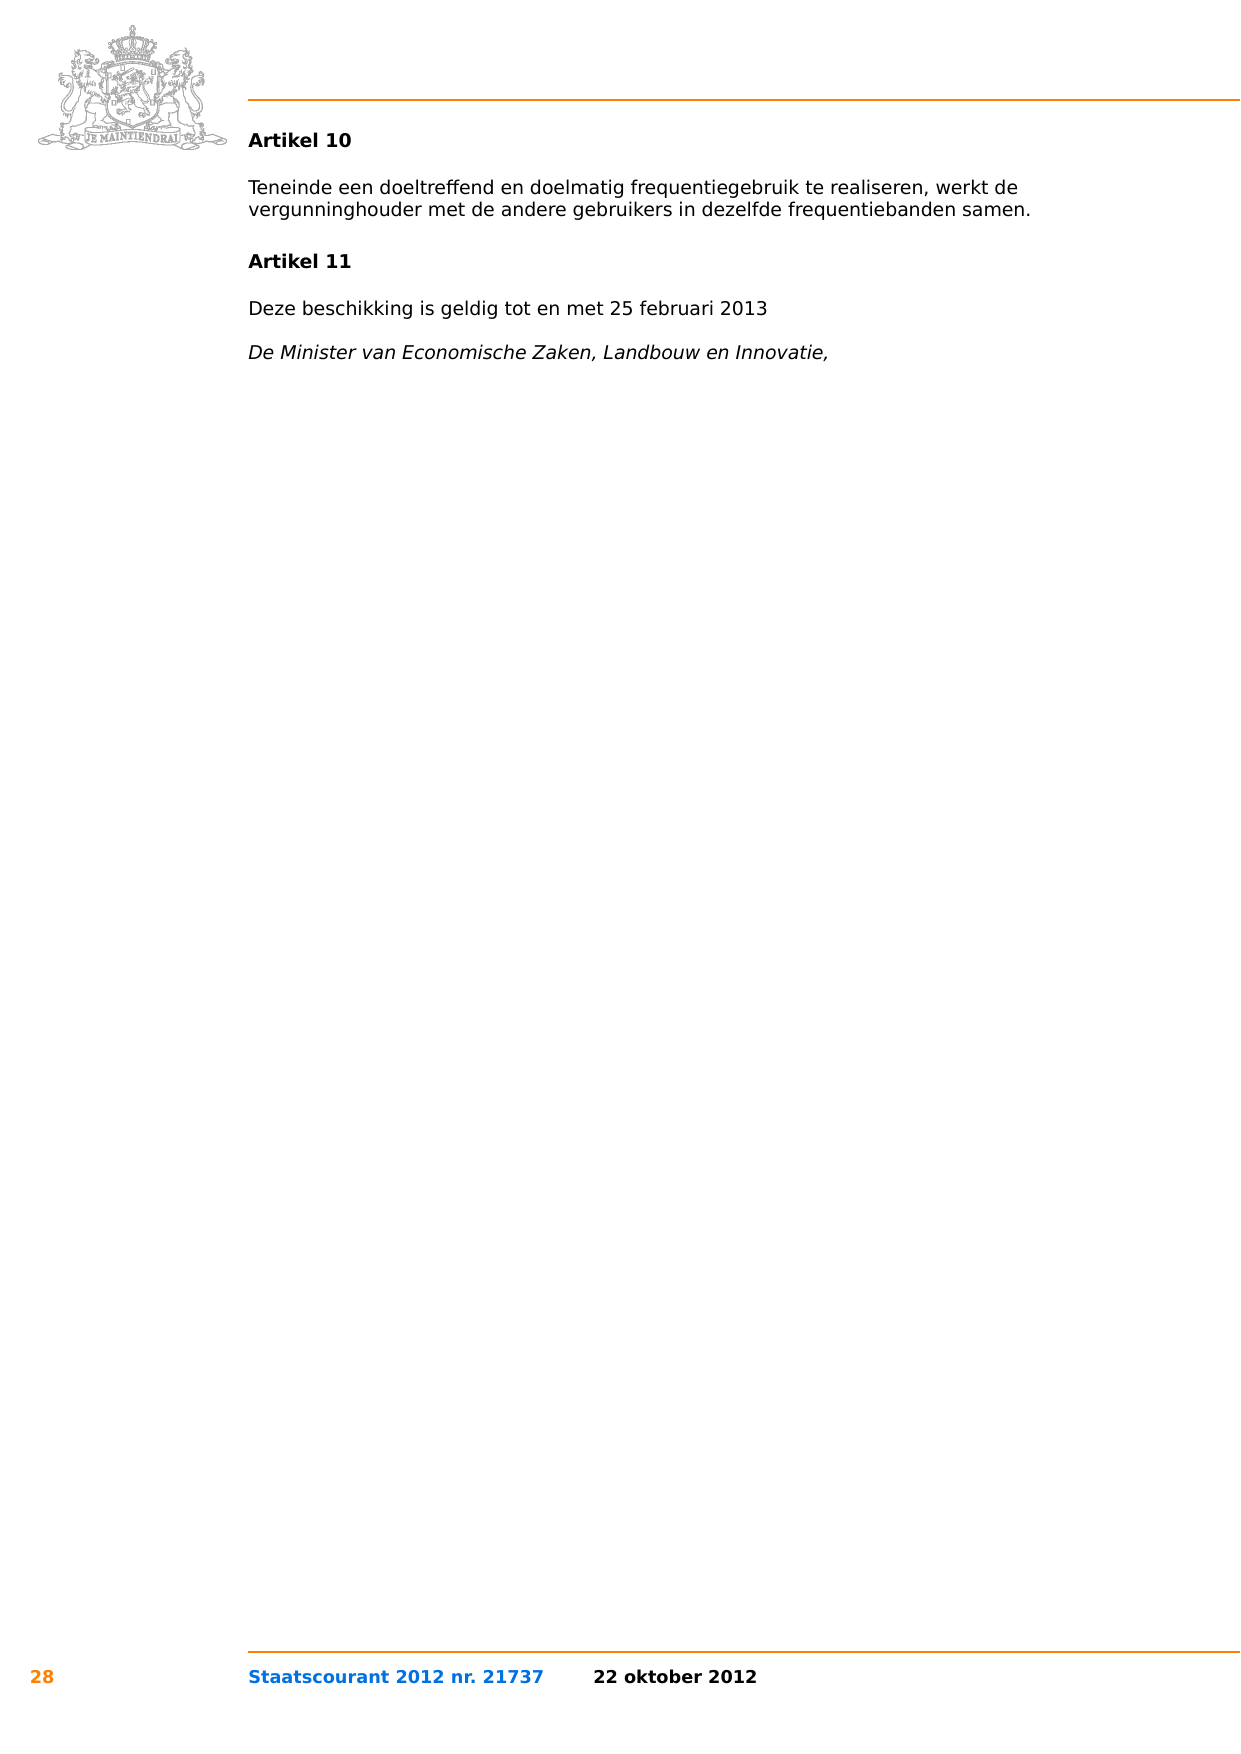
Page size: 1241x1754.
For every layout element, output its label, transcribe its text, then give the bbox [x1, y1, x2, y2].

text Teneinde een doeltreffend en doelmatig frequentiegebruik te realiseren, werkt de vergunninghouder met de andere gebruikers in dezelfde frequentiebanden samen. [248, 177, 1163, 221]
subtitle Artikel 11 [248, 251, 1163, 273]
subtitle Artikel 10 [248, 130, 1163, 152]
text Deze beschikking is geldig tot en met 25 februari 2013 [248, 298, 1163, 320]
picture [38, 25, 227, 150]
text De Minister van Economische Zaken, Landbouw en Innovatie, [248, 342, 1163, 364]
